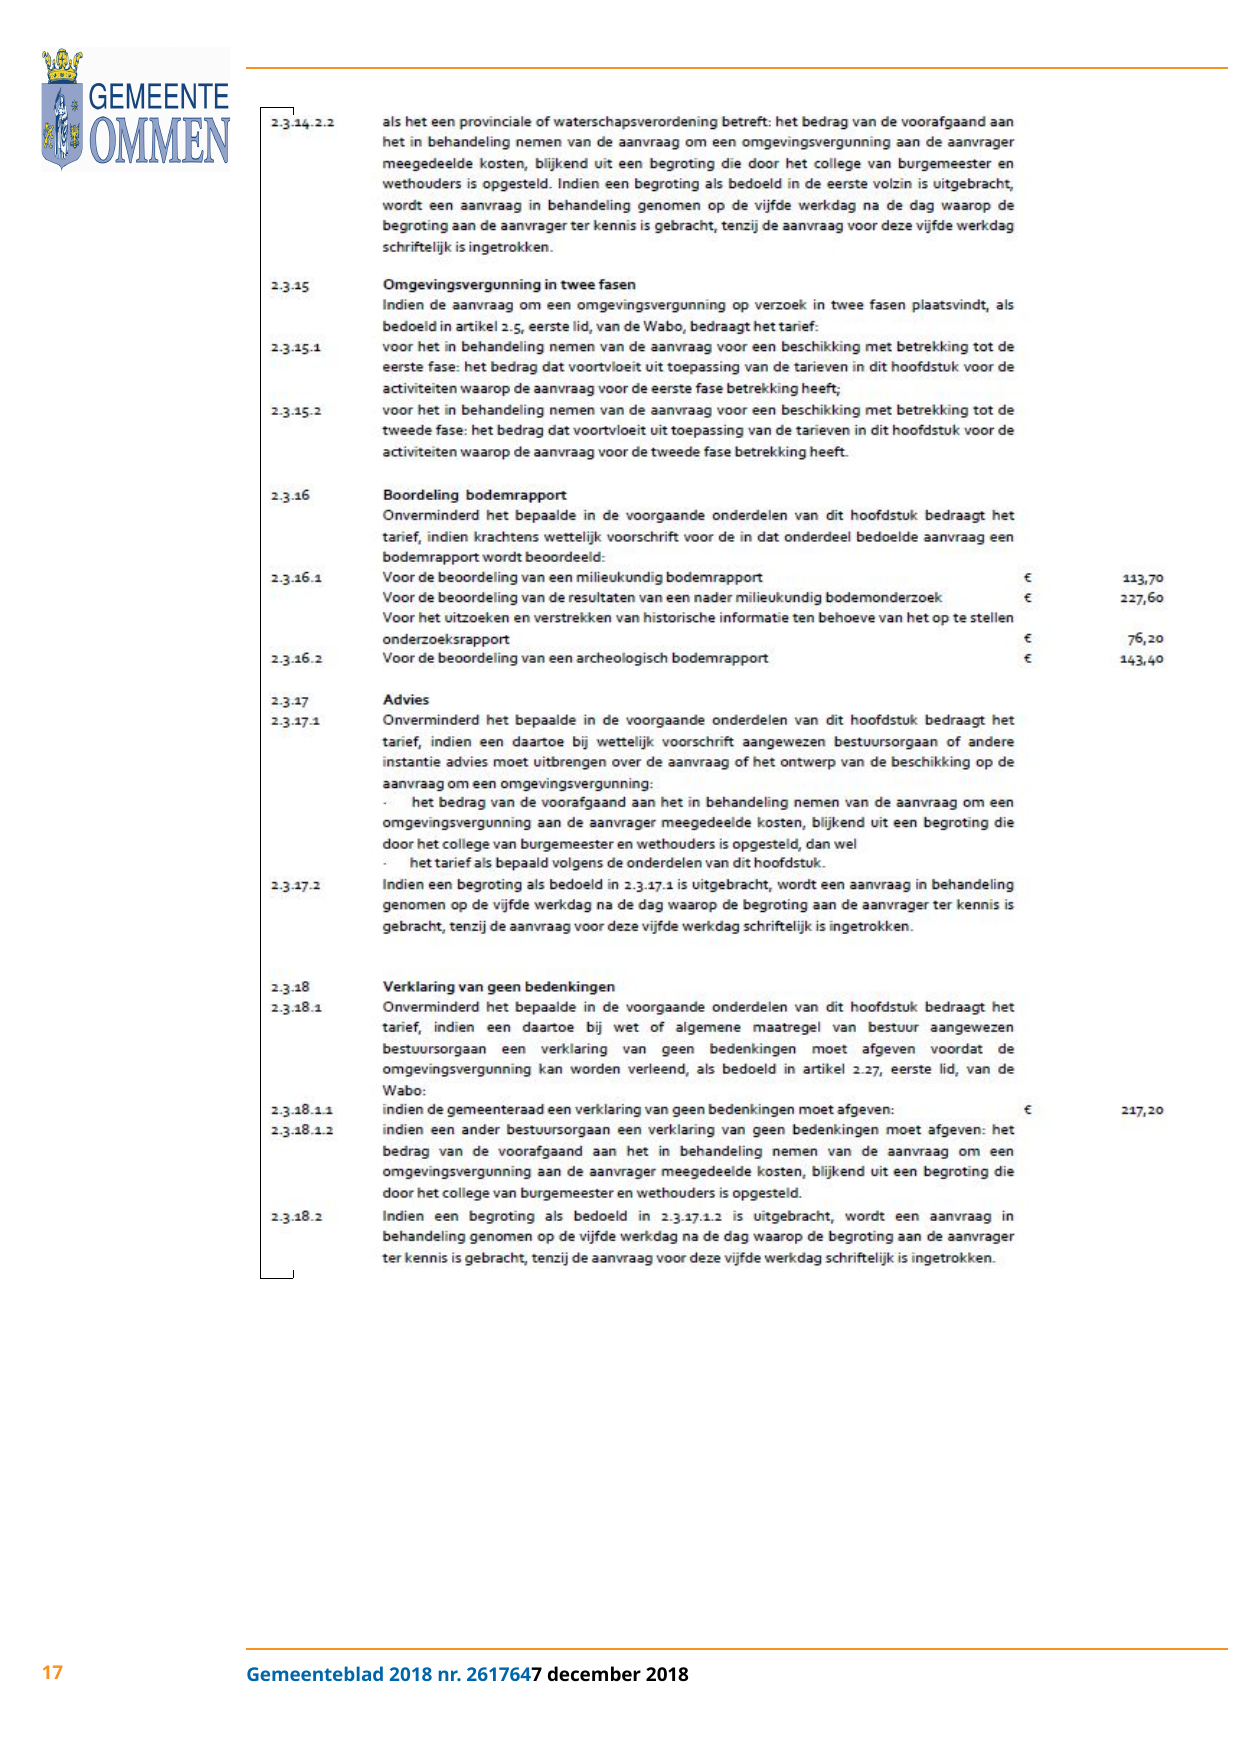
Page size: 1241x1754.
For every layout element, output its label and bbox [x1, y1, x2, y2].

picture [268, 115, 1173, 1270]
picture [41, 47, 231, 172]
